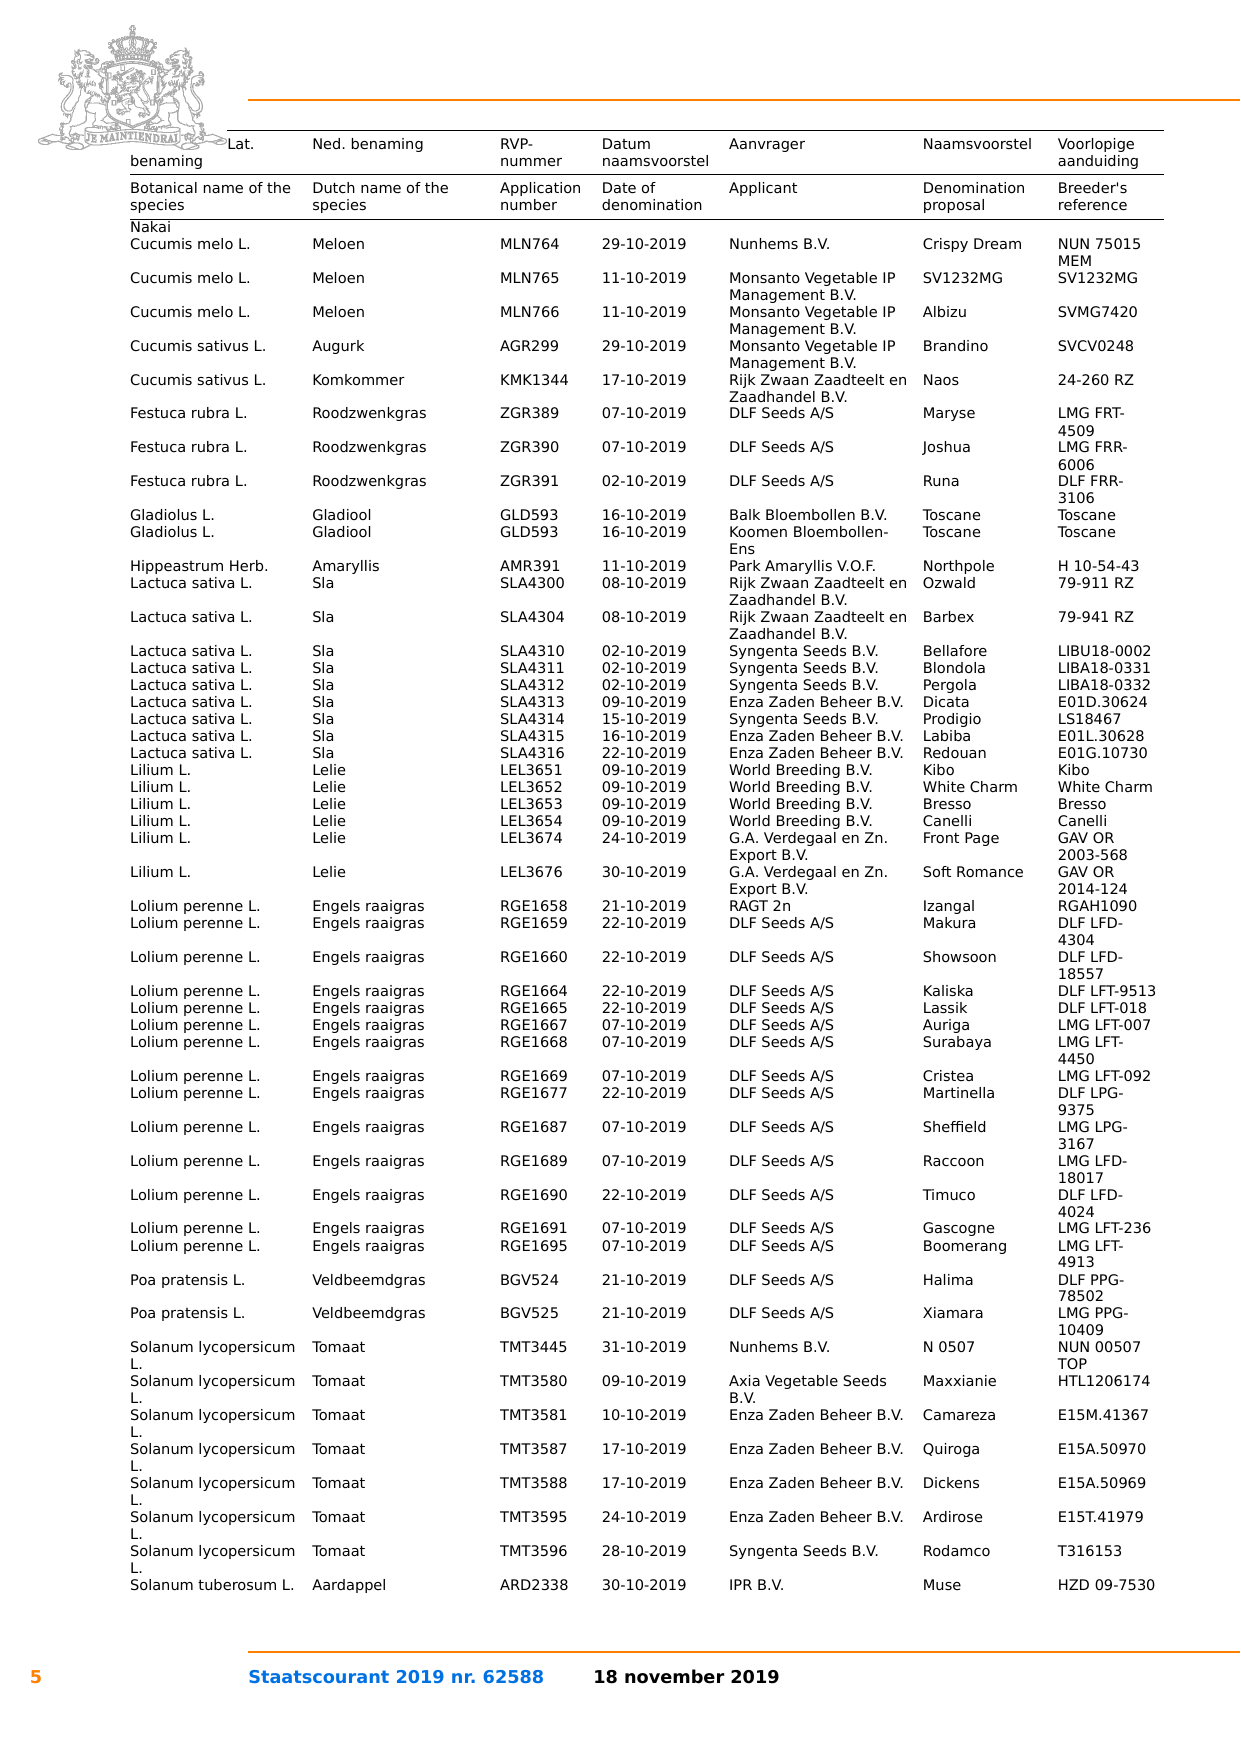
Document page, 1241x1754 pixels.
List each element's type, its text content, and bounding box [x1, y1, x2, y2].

table_header Aanvrager [723, 131, 917, 174]
table_header Voorlopige aanduiding [1052, 131, 1163, 174]
table_cell LEL3652 [494, 779, 596, 796]
table_cell SLA4310 [494, 643, 596, 660]
table_cell 22-10-2019 [596, 1186, 723, 1220]
table_cell TMT3596 [494, 1543, 596, 1577]
table_cell Lolium perenne L. [130, 898, 306, 915]
table_cell Engels raaigras [306, 1238, 494, 1271]
table_header RVP-nummer [494, 131, 596, 174]
table_cell Enza Zaden Beheer B.V. [723, 1509, 917, 1543]
table_cell SLA4304 [494, 609, 596, 643]
table_cell 30-10-2019 [596, 864, 723, 898]
table_cell Syngenta Seeds B.V. [723, 1543, 917, 1577]
table_cell DLF Seeds A/S [723, 949, 917, 983]
table_header Naamsvoorstel [917, 131, 1052, 174]
table_cell Solanum tuberosum L. [130, 1577, 306, 1594]
table_cell DLF Seeds A/S [723, 1305, 917, 1339]
table_cell Pergola [917, 677, 1052, 694]
table_cell Augurk [306, 338, 494, 371]
table_cell Enza Zaden Beheer B.V. [723, 1441, 917, 1475]
table_cell 08-10-2019 [596, 575, 723, 609]
table_cell [494, 220, 596, 236]
table_cell Lelie [306, 864, 494, 898]
table_cell 07-10-2019 [596, 1034, 723, 1068]
table_cell SLA4300 [494, 575, 596, 609]
table_cell Lactuca sativa L. [130, 728, 306, 745]
table_cell LMG LFT-092 [1052, 1068, 1163, 1084]
table_cell Gladiolus L. [130, 507, 306, 524]
table_cell Lelie [306, 830, 494, 864]
table_cell DLF LFD-4304 [1052, 915, 1163, 949]
table_cell Rijk Zwaan Zaadteelt en Zaadhandel B.V. [723, 575, 917, 609]
table_cell E15T.41979 [1052, 1509, 1163, 1543]
table_cell ZGR391 [494, 473, 596, 507]
table_cell 09-10-2019 [596, 694, 723, 711]
table_cell Lactuca sativa L. [130, 609, 306, 643]
table_cell Surabaya [917, 1034, 1052, 1068]
table_cell Izangal [917, 898, 1052, 915]
table_cell Raccoon [917, 1153, 1052, 1186]
table_cell Halima [917, 1271, 1052, 1305]
table_cell 11-10-2019 [596, 270, 723, 303]
table_cell Sla [306, 694, 494, 711]
table_cell 02-10-2019 [596, 473, 723, 507]
table_cell Lactuca sativa L. [130, 711, 306, 728]
table_cell Axia Vegetable Seeds B.V. [723, 1373, 917, 1407]
table_cell Lolium perenne L. [130, 1085, 306, 1118]
table_cell Monsanto Vegetable IP Management B.V. [723, 338, 917, 371]
table_cell 16-10-2019 [596, 728, 723, 745]
table_cell GLD593 [494, 507, 596, 524]
table_cell 07-10-2019 [596, 439, 723, 473]
table_cell Canelli [917, 813, 1052, 830]
table_cell Prodigio [917, 711, 1052, 728]
table_cell Lactuca sativa L. [130, 745, 306, 762]
table_cell RGE1667 [494, 1017, 596, 1034]
table_cell World Breeding B.V. [723, 762, 917, 779]
table_cell Brandino [917, 338, 1052, 371]
table_cell Auriga [917, 1017, 1052, 1034]
table_cell 11-10-2019 [596, 304, 723, 337]
table_cell Komkommer [306, 371, 494, 405]
table_cell Amaryllis [306, 558, 494, 575]
table_cell Koomen Bloembollen-Ens [723, 524, 917, 558]
table_cell SVMG7420 [1052, 304, 1163, 337]
table_cell Lolium perenne L. [130, 1000, 306, 1017]
table_cell Gladiolus L. [130, 524, 306, 558]
table_cell Meloen [306, 270, 494, 303]
table_cell Showsoon [917, 949, 1052, 983]
table_cell DLF LFT-018 [1052, 1000, 1163, 1017]
table_cell Xiamara [917, 1305, 1052, 1339]
table_cell Lilium L. [130, 779, 306, 796]
table_cell Date of denomination [596, 175, 723, 219]
table_cell Lolium perenne L. [130, 1017, 306, 1034]
table_cell Gascogne [917, 1220, 1052, 1237]
table_cell TMT3581 [494, 1407, 596, 1441]
table_cell Northpole [917, 558, 1052, 575]
table_cell Engels raaigras [306, 983, 494, 1000]
table_cell Gladiool [306, 524, 494, 558]
table_cell Engels raaigras [306, 1220, 494, 1237]
table_cell BGV525 [494, 1305, 596, 1339]
table_cell DLF Seeds A/S [723, 1271, 917, 1305]
table_cell Sla [306, 643, 494, 660]
table_cell Lactuca sativa L. [130, 677, 306, 694]
table_cell DLF Seeds A/S [723, 1000, 917, 1017]
table_cell DLF Seeds A/S [723, 983, 917, 1000]
table_cell Lilium L. [130, 796, 306, 813]
table_cell 09-10-2019 [596, 1373, 723, 1407]
table_cell RGE1660 [494, 949, 596, 983]
table_cell Front Page [917, 830, 1052, 864]
table_cell Engels raaigras [306, 1017, 494, 1034]
table_cell DLF Seeds A/S [723, 1238, 917, 1271]
table_cell Hippeastrum Herb. [130, 558, 306, 575]
table_cell Solanum lycopersicum L. [130, 1441, 306, 1475]
table_cell LEL3676 [494, 864, 596, 898]
table_cell [723, 220, 917, 236]
table_cell Dickens [917, 1475, 1052, 1509]
table_cell DLF LPG-9375 [1052, 1085, 1163, 1118]
table_cell 22-10-2019 [596, 1000, 723, 1017]
table_cell Kibo [917, 762, 1052, 779]
table_cell MLN765 [494, 270, 596, 303]
table_cell LMG FRR-6006 [1052, 439, 1163, 473]
table_cell 07-10-2019 [596, 1220, 723, 1237]
table_cell RGE1669 [494, 1068, 596, 1084]
table_cell N 0507 [917, 1339, 1052, 1373]
table_cell MLN764 [494, 236, 596, 269]
table_cell Cucumis sativus L. [130, 338, 306, 371]
table_cell Dicata [917, 694, 1052, 711]
table_cell E15A.50970 [1052, 1441, 1163, 1475]
table_cell 16-10-2019 [596, 524, 723, 558]
table_cell RGAH1090 [1052, 898, 1163, 915]
table_cell 02-10-2019 [596, 677, 723, 694]
table_cell Dutch name of the species [306, 175, 494, 219]
table_cell Runa [917, 473, 1052, 507]
table_cell Meloen [306, 304, 494, 337]
table_cell DLF Seeds A/S [723, 1068, 917, 1084]
table_cell Bresso [1052, 796, 1163, 813]
table_cell Lelie [306, 796, 494, 813]
table_cell 09-10-2019 [596, 796, 723, 813]
table_cell Labiba [917, 728, 1052, 745]
table_cell Veldbeemdgras [306, 1305, 494, 1339]
table_cell Sla [306, 677, 494, 694]
table_cell LIBU18-0002 [1052, 643, 1163, 660]
table_cell GAV OR 2014-124 [1052, 864, 1163, 898]
table_cell Lolium perenne L. [130, 1068, 306, 1084]
table_cell DLF Seeds A/S [723, 439, 917, 473]
table_cell DLF Seeds A/S [723, 1034, 917, 1068]
table_cell T316153 [1052, 1543, 1163, 1577]
table_cell ZGR390 [494, 439, 596, 473]
table_cell 29-10-2019 [596, 236, 723, 269]
table_cell RGE1687 [494, 1119, 596, 1152]
table_cell 09-10-2019 [596, 813, 723, 830]
table_cell Monsanto Vegetable IP Management B.V. [723, 304, 917, 337]
table_cell 22-10-2019 [596, 1085, 723, 1118]
table_cell Engels raaigras [306, 1119, 494, 1152]
table_cell LEL3651 [494, 762, 596, 779]
table_cell SVCV0248 [1052, 338, 1163, 371]
table_cell LMG LFT-4913 [1052, 1238, 1163, 1271]
table_cell 29-10-2019 [596, 338, 723, 371]
table_cell 22-10-2019 [596, 745, 723, 762]
table_cell Nunhems B.V. [723, 236, 917, 269]
table_cell 79-911 RZ [1052, 575, 1163, 609]
table_cell 21-10-2019 [596, 1305, 723, 1339]
table_cell RGE1690 [494, 1186, 596, 1220]
table_cell Muse [917, 1577, 1052, 1594]
table_cell LS18467 [1052, 711, 1163, 728]
table_cell Roodzwenkgras [306, 405, 494, 439]
table_cell [1052, 220, 1163, 236]
table_cell 07-10-2019 [596, 1153, 723, 1186]
table_cell Lactuca sativa L. [130, 694, 306, 711]
table_cell [306, 220, 494, 236]
table_cell Cristea [917, 1068, 1052, 1084]
table_cell TMT3445 [494, 1339, 596, 1373]
table_cell AGR299 [494, 338, 596, 371]
table_cell Lolium perenne L. [130, 1034, 306, 1068]
table_cell 07-10-2019 [596, 1068, 723, 1084]
table_cell 09-10-2019 [596, 762, 723, 779]
table_cell SV1232MG [1052, 270, 1163, 303]
table_cell 22-10-2019 [596, 949, 723, 983]
table_cell 24-260 RZ [1052, 371, 1163, 405]
table_cell SV1232MG [917, 270, 1052, 303]
table_cell Engels raaigras [306, 1153, 494, 1186]
table_cell LIBA18-0332 [1052, 677, 1163, 694]
table_cell [596, 220, 723, 236]
table_cell Sla [306, 609, 494, 643]
table_cell DLF Seeds A/S [723, 1085, 917, 1118]
table_cell Canelli [1052, 813, 1163, 830]
table_cell Veldbeemdgras [306, 1271, 494, 1305]
table_cell RGE1677 [494, 1085, 596, 1118]
table_cell Lilium L. [130, 813, 306, 830]
table_cell Aardappel [306, 1577, 494, 1594]
table_cell 07-10-2019 [596, 1017, 723, 1034]
table_cell LEL3653 [494, 796, 596, 813]
table_cell 10-10-2019 [596, 1407, 723, 1441]
table_cell Cucumis sativus L. [130, 371, 306, 405]
table_cell G.A. Verdegaal en Zn. Export B.V. [723, 864, 917, 898]
table_cell 15-10-2019 [596, 711, 723, 728]
table_cell Engels raaigras [306, 1186, 494, 1220]
table_cell DLF Seeds A/S [723, 1186, 917, 1220]
table_cell Lactuca sativa L. [130, 575, 306, 609]
table_cell Roodzwenkgras [306, 473, 494, 507]
table_cell Applicant [723, 175, 917, 219]
table_cell Solanum lycopersicum L. [130, 1339, 306, 1373]
table_cell Balk Bloembollen B.V. [723, 507, 917, 524]
table_cell 08-10-2019 [596, 609, 723, 643]
table_cell E15M.41367 [1052, 1407, 1163, 1441]
table_cell NUN 00507 TOP [1052, 1339, 1163, 1373]
table_cell Sla [306, 728, 494, 745]
table_cell Kibo [1052, 762, 1163, 779]
table_cell Maxxianie [917, 1373, 1052, 1407]
table_cell Engels raaigras [306, 915, 494, 949]
table_cell 79-941 RZ [1052, 609, 1163, 643]
table_cell World Breeding B.V. [723, 779, 917, 796]
table_cell RGE1665 [494, 1000, 596, 1017]
table_cell DLF Seeds A/S [723, 1119, 917, 1152]
table_cell 17-10-2019 [596, 1441, 723, 1475]
table_cell 21-10-2019 [596, 898, 723, 915]
picture [38, 25, 227, 150]
table_cell 24-10-2019 [596, 830, 723, 864]
table_cell RGE1659 [494, 915, 596, 949]
table_cell Nunhems B.V. [723, 1339, 917, 1373]
table_cell Martinella [917, 1085, 1052, 1118]
table_cell TMT3580 [494, 1373, 596, 1407]
table_cell SLA4316 [494, 745, 596, 762]
table_cell DLF LFD-4024 [1052, 1186, 1163, 1220]
table_cell Blondola [917, 660, 1052, 677]
table_cell Crispy Dream [917, 236, 1052, 269]
table_cell RGE1668 [494, 1034, 596, 1068]
table_cell Solanum lycopersicum L. [130, 1373, 306, 1407]
table_cell LMG FRT-4509 [1052, 405, 1163, 439]
table_cell DLF Seeds A/S [723, 473, 917, 507]
table_cell RGE1658 [494, 898, 596, 915]
table_cell Meloen [306, 236, 494, 269]
table_cell AMR391 [494, 558, 596, 575]
table_cell Lactuca sativa L. [130, 643, 306, 660]
table_cell Engels raaigras [306, 1068, 494, 1084]
table_cell Makura [917, 915, 1052, 949]
table_cell Tomaat [306, 1543, 494, 1577]
table_cell Syngenta Seeds B.V. [723, 677, 917, 694]
table_cell Lolium perenne L. [130, 1153, 306, 1186]
table_cell DLF Seeds A/S [723, 1153, 917, 1186]
table_cell Albizu [917, 304, 1052, 337]
table_cell E01D.30624 [1052, 694, 1163, 711]
table_cell Lelie [306, 813, 494, 830]
table_cell Monsanto Vegetable IP Management B.V. [723, 270, 917, 303]
table_cell Festuca rubra L. [130, 405, 306, 439]
table_cell Enza Zaden Beheer B.V. [723, 694, 917, 711]
table_cell Engels raaigras [306, 1085, 494, 1118]
table_cell RGE1689 [494, 1153, 596, 1186]
table_cell 07-10-2019 [596, 1119, 723, 1152]
table_cell Rodamco [917, 1543, 1052, 1577]
table_cell Boomerang [917, 1238, 1052, 1271]
table_cell Camareza [917, 1407, 1052, 1441]
table_cell Lilium L. [130, 762, 306, 779]
table_cell 09-10-2019 [596, 779, 723, 796]
table_cell Tomaat [306, 1441, 494, 1475]
table_cell RGE1695 [494, 1238, 596, 1271]
table_cell Lolium perenne L. [130, 1238, 306, 1271]
table_cell DLF FRR-3106 [1052, 473, 1163, 507]
table_cell Ardirose [917, 1509, 1052, 1543]
table_cell Sla [306, 660, 494, 677]
table_cell Enza Zaden Beheer B.V. [723, 728, 917, 745]
table_cell Sla [306, 745, 494, 762]
table_cell Botanical name of the species [130, 175, 306, 219]
table_cell Toscane [1052, 507, 1163, 524]
table_cell DLF LFD-18557 [1052, 949, 1163, 983]
table_cell Lelie [306, 762, 494, 779]
table_cell Solanum lycopersicum L. [130, 1407, 306, 1441]
table_cell Lolium perenne L. [130, 1186, 306, 1220]
table_cell SLA4312 [494, 677, 596, 694]
table_cell Joshua [917, 439, 1052, 473]
table_cell Bellafore [917, 643, 1052, 660]
table_cell Lilium L. [130, 830, 306, 864]
table_cell Lolium perenne L. [130, 915, 306, 949]
table_cell DLF LFT-9513 [1052, 983, 1163, 1000]
table_cell Lelie [306, 779, 494, 796]
table_cell H 10-54-43 [1052, 558, 1163, 575]
table_cell 17-10-2019 [596, 371, 723, 405]
table_cell 07-10-2019 [596, 405, 723, 439]
table_cell Sla [306, 575, 494, 609]
table_cell DLF Seeds A/S [723, 405, 917, 439]
table_cell Syngenta Seeds B.V. [723, 643, 917, 660]
table_cell LMG LFT-4450 [1052, 1034, 1163, 1068]
table_cell Solanum lycopersicum L. [130, 1543, 306, 1577]
table_cell SLA4313 [494, 694, 596, 711]
table_cell 21-10-2019 [596, 1271, 723, 1305]
table_cell Gladiool [306, 507, 494, 524]
table_cell Park Amaryllis V.O.F. [723, 558, 917, 575]
table_cell Timuco [917, 1186, 1052, 1220]
table_cell Enza Zaden Beheer B.V. [723, 1407, 917, 1441]
table_cell SLA4311 [494, 660, 596, 677]
table_cell Solanum lycopersicum L. [130, 1509, 306, 1543]
table_cell 22-10-2019 [596, 983, 723, 1000]
table_cell Lolium perenne L. [130, 1119, 306, 1152]
table_cell ARD2338 [494, 1577, 596, 1594]
table_cell Naos [917, 371, 1052, 405]
table_cell Barbex [917, 609, 1052, 643]
table_cell Denomination proposal [917, 175, 1052, 219]
table_cell TMT3588 [494, 1475, 596, 1509]
table_cell Festuca rubra L. [130, 439, 306, 473]
table_cell DLF Seeds A/S [723, 1017, 917, 1034]
table_cell Bresso [917, 796, 1052, 813]
table_cell LEL3654 [494, 813, 596, 830]
table_cell ZGR389 [494, 405, 596, 439]
table_cell Breeder's reference [1052, 175, 1163, 219]
table_cell 11-10-2019 [596, 558, 723, 575]
table_cell DLF Seeds A/S [723, 915, 917, 949]
table_cell 17-10-2019 [596, 1475, 723, 1509]
table_cell RGE1691 [494, 1220, 596, 1237]
table_cell Lilium L. [130, 864, 306, 898]
table_cell 28-10-2019 [596, 1543, 723, 1577]
table_cell 22-10-2019 [596, 915, 723, 949]
table_cell LMG LPG-3167 [1052, 1119, 1163, 1152]
table_cell Lolium perenne L. [130, 949, 306, 983]
table_cell White Charm [917, 779, 1052, 796]
table_cell KMK1344 [494, 371, 596, 405]
table_cell 31-10-2019 [596, 1339, 723, 1373]
table_cell Poa pratensis L. [130, 1271, 306, 1305]
table_cell Lactuca sativa L. [130, 660, 306, 677]
table_cell Tomaat [306, 1339, 494, 1373]
table_cell World Breeding B.V. [723, 796, 917, 813]
table_cell TMT3595 [494, 1509, 596, 1543]
table_cell Cucumis melo L. [130, 304, 306, 337]
table_cell [917, 220, 1052, 236]
table_cell Rijk Zwaan Zaadteelt en Zaadhandel B.V. [723, 371, 917, 405]
table_cell GAV OR 2003-568 [1052, 830, 1163, 864]
table_cell LMG LFT-007 [1052, 1017, 1163, 1034]
table_cell Poa pratensis L. [130, 1305, 306, 1339]
table_cell E01G.10730 [1052, 745, 1163, 762]
table_cell DLF PPG-78502 [1052, 1271, 1163, 1305]
table_cell LEL3674 [494, 830, 596, 864]
table_cell Tomaat [306, 1475, 494, 1509]
table_cell NUN 75015 MEM [1052, 236, 1163, 269]
table_cell Syngenta Seeds B.V. [723, 711, 917, 728]
table_cell Engels raaigras [306, 1000, 494, 1017]
table_cell E01L.30628 [1052, 728, 1163, 745]
table_cell Soft Romance [917, 864, 1052, 898]
table_cell Rijk Zwaan Zaadteelt en Zaadhandel B.V. [723, 609, 917, 643]
table_cell 30-10-2019 [596, 1577, 723, 1594]
table_cell Cucumis melo L. [130, 270, 306, 303]
table_cell Ozwald [917, 575, 1052, 609]
table_cell IPR B.V. [723, 1577, 917, 1594]
table_cell DLF Seeds A/S [723, 1220, 917, 1237]
table_cell Festuca rubra L. [130, 473, 306, 507]
table_cell Engels raaigras [306, 949, 494, 983]
table_header Lat. benaming [130, 131, 306, 174]
table_cell Toscane [917, 524, 1052, 558]
table_cell LMG LFT-236 [1052, 1220, 1163, 1237]
table_cell Tomaat [306, 1509, 494, 1543]
table_cell Maryse [917, 405, 1052, 439]
table_cell 24-10-2019 [596, 1509, 723, 1543]
table_cell Kaliska [917, 983, 1052, 1000]
table_header Datum naamsvoorstel [596, 131, 723, 174]
table_cell LMG PPG-10409 [1052, 1305, 1163, 1339]
table_cell HZD 09-7530 [1052, 1577, 1163, 1594]
table_cell Tomaat [306, 1373, 494, 1407]
table_cell Roodzwenkgras [306, 439, 494, 473]
table_cell Quiroga [917, 1441, 1052, 1475]
table_cell HTL1206174 [1052, 1373, 1163, 1407]
table_cell Nakai [130, 220, 306, 236]
table_cell Syngenta Seeds B.V. [723, 660, 917, 677]
table_cell Sla [306, 711, 494, 728]
table_cell E15A.50969 [1052, 1475, 1163, 1509]
table_cell SLA4314 [494, 711, 596, 728]
table_cell MLN766 [494, 304, 596, 337]
table_cell TMT3587 [494, 1441, 596, 1475]
table_cell Toscane [1052, 524, 1163, 558]
table_cell BGV524 [494, 1271, 596, 1305]
table_cell 16-10-2019 [596, 507, 723, 524]
table_cell Application number [494, 175, 596, 219]
table_cell Sheffield [917, 1119, 1052, 1152]
table_cell Lassik [917, 1000, 1052, 1017]
table_cell Redouan [917, 745, 1052, 762]
table_cell 02-10-2019 [596, 660, 723, 677]
table_cell LIBA18-0331 [1052, 660, 1163, 677]
table_cell GLD593 [494, 524, 596, 558]
table_cell G.A. Verdegaal en Zn. Export B.V. [723, 830, 917, 864]
table_cell Solanum lycopersicum L. [130, 1475, 306, 1509]
table_cell White Charm [1052, 779, 1163, 796]
table_cell Tomaat [306, 1407, 494, 1441]
table_cell Engels raaigras [306, 898, 494, 915]
table_cell RGE1664 [494, 983, 596, 1000]
table_cell Enza Zaden Beheer B.V. [723, 1475, 917, 1509]
table_cell Engels raaigras [306, 1034, 494, 1068]
table_cell 07-10-2019 [596, 1238, 723, 1271]
table_cell 02-10-2019 [596, 643, 723, 660]
table_cell SLA4315 [494, 728, 596, 745]
table_cell Cucumis melo L. [130, 236, 306, 269]
table_cell Enza Zaden Beheer B.V. [723, 745, 917, 762]
table_cell Toscane [917, 507, 1052, 524]
table_cell World Breeding B.V. [723, 813, 917, 830]
table_cell LMG LFD-18017 [1052, 1153, 1163, 1186]
table_header Ned. benaming [306, 131, 494, 174]
table_cell Lolium perenne L. [130, 1220, 306, 1237]
table_cell RAGT 2n [723, 898, 917, 915]
table_cell Lolium perenne L. [130, 983, 306, 1000]
